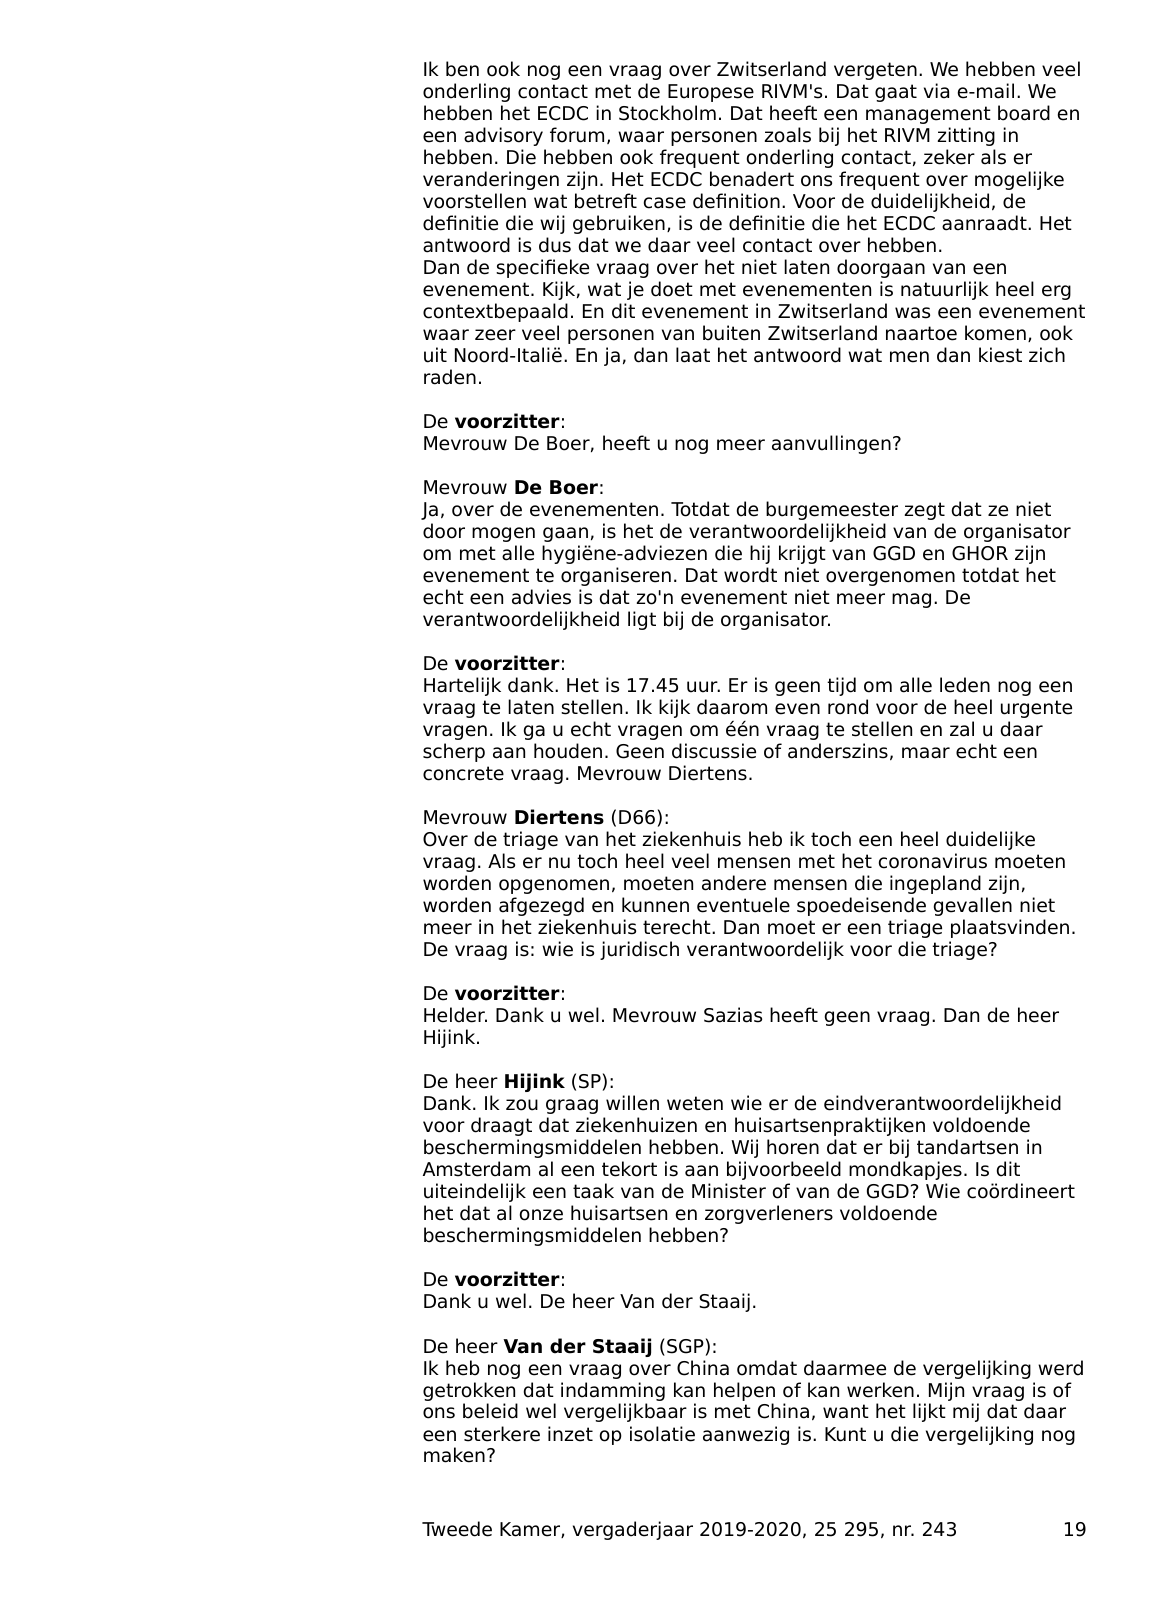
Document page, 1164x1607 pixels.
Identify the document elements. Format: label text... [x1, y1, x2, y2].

text De heer Hijink (SP): [422, 1071, 1087, 1093]
text Dank. Ik zou graag willen weten wie er de eindverantwoordelijkheid voor draagt dat ziekenhuizen en huisartsenpraktijken voldoende beschermingsmiddelen hebben. Wij horen dat er bij tandartsen in Amsterdam al een tekort is aan bijvoorbeeld mondkapjes. Is dit uiteindelijk een taak van de Minister of van de GGD? Wie coördineert het dat al onze huisartsen en zorgverleners voldoende beschermingsmiddelen hebben? [422, 1093, 1087, 1247]
text Helder. Dank u wel. Mevrouw Sazias heeft geen vraag. Dan de heer Hijink. [422, 1005, 1087, 1049]
text Ik ben ook nog een vraag over Zwitserland vergeten. We hebben veel onderling contact met de Europese RIVM's. Dat gaat via e-mail. We hebben het ECDC in Stockholm. Dat heeft een management board en een advisory forum, waar personen zoals bij het RIVM zitting in hebben. Die hebben ook frequent onderling contact, zeker als er veranderingen zijn. Het ECDC benadert ons frequent over mogelijke voorstellen wat betreft case definition. Voor de duidelijkheid, de definitie die wij gebruiken, is de definitie die het ECDC aanraadt. Het antwoord is dus dat we daar veel contact over hebben. [422, 59, 1087, 257]
text Ik heb nog een vraag over China omdat daarmee de vergelijking werd getrokken dat indamming kan helpen of kan werken. Mijn vraag is of ons beleid wel vergelijkbaar is met China, want het lijkt mij dat daar een sterkere inzet op isolatie aanwezig is. Kunt u die vergelijking nog maken? [422, 1357, 1087, 1467]
text Mevrouw De Boer, heeft u nog meer aanvullingen? [422, 433, 1087, 455]
text Mevrouw Diertens (D66): [422, 807, 1087, 829]
text Hartelijk dank. Het is 17.45 uur. Er is geen tijd om alle leden nog een vraag te laten stellen. Ik kijk daarom even rond voor de heel urgente vragen. Ik ga u echt vragen om één vraag te stellen en zal u daar scherp aan houden. Geen discussie of anderszins, maar echt een concrete vraag. Mevrouw Diertens. [422, 675, 1087, 785]
text De voorzitter: [422, 653, 1087, 675]
text De voorzitter: [422, 1269, 1087, 1291]
text De heer Van der Staaij (SGP): [422, 1336, 1087, 1357]
text Over de triage van het ziekenhuis heb ik toch een heel duidelijke vraag. Als er nu toch heel veel mensen met het coronavirus moeten worden opgenomen, moeten andere mensen die ingepland zijn, worden afgezegd en kunnen eventuele spoedeisende gevallen niet meer in het ziekenhuis terecht. Dan moet er een triage plaatsvinden. De vraag is: wie is juridisch verantwoordelijk voor die triage? [422, 829, 1087, 961]
text Ja, over de evenementen. Totdat de burgemeester zegt dat ze niet door mogen gaan, is het de verantwoordelijkheid van de organisator om met alle hygiëne-adviezen die hij krijgt van GGD en GHOR zijn evenement te organiseren. Dat wordt niet overgenomen totdat het echt een advies is dat zo'n evenement niet meer mag. De verantwoordelijkheid ligt bij de organisator. [422, 499, 1087, 631]
text De voorzitter: [422, 411, 1087, 433]
text Mevrouw De Boer: [422, 477, 1087, 499]
text Dan de specifieke vraag over het niet laten doorgaan van een evenement. Kijk, wat je doet met evenementen is natuurlijk heel erg contextbepaald. En dit evenement in Zwitserland was een evenement waar zeer veel personen van buiten Zwitserland naartoe komen, ook uit Noord-Italië. En ja, dan laat het antwoord wat men dan kiest zich raden. [422, 257, 1087, 389]
text De voorzitter: [422, 983, 1087, 1005]
text Dank u wel. De heer Van der Staaij. [422, 1291, 1087, 1313]
